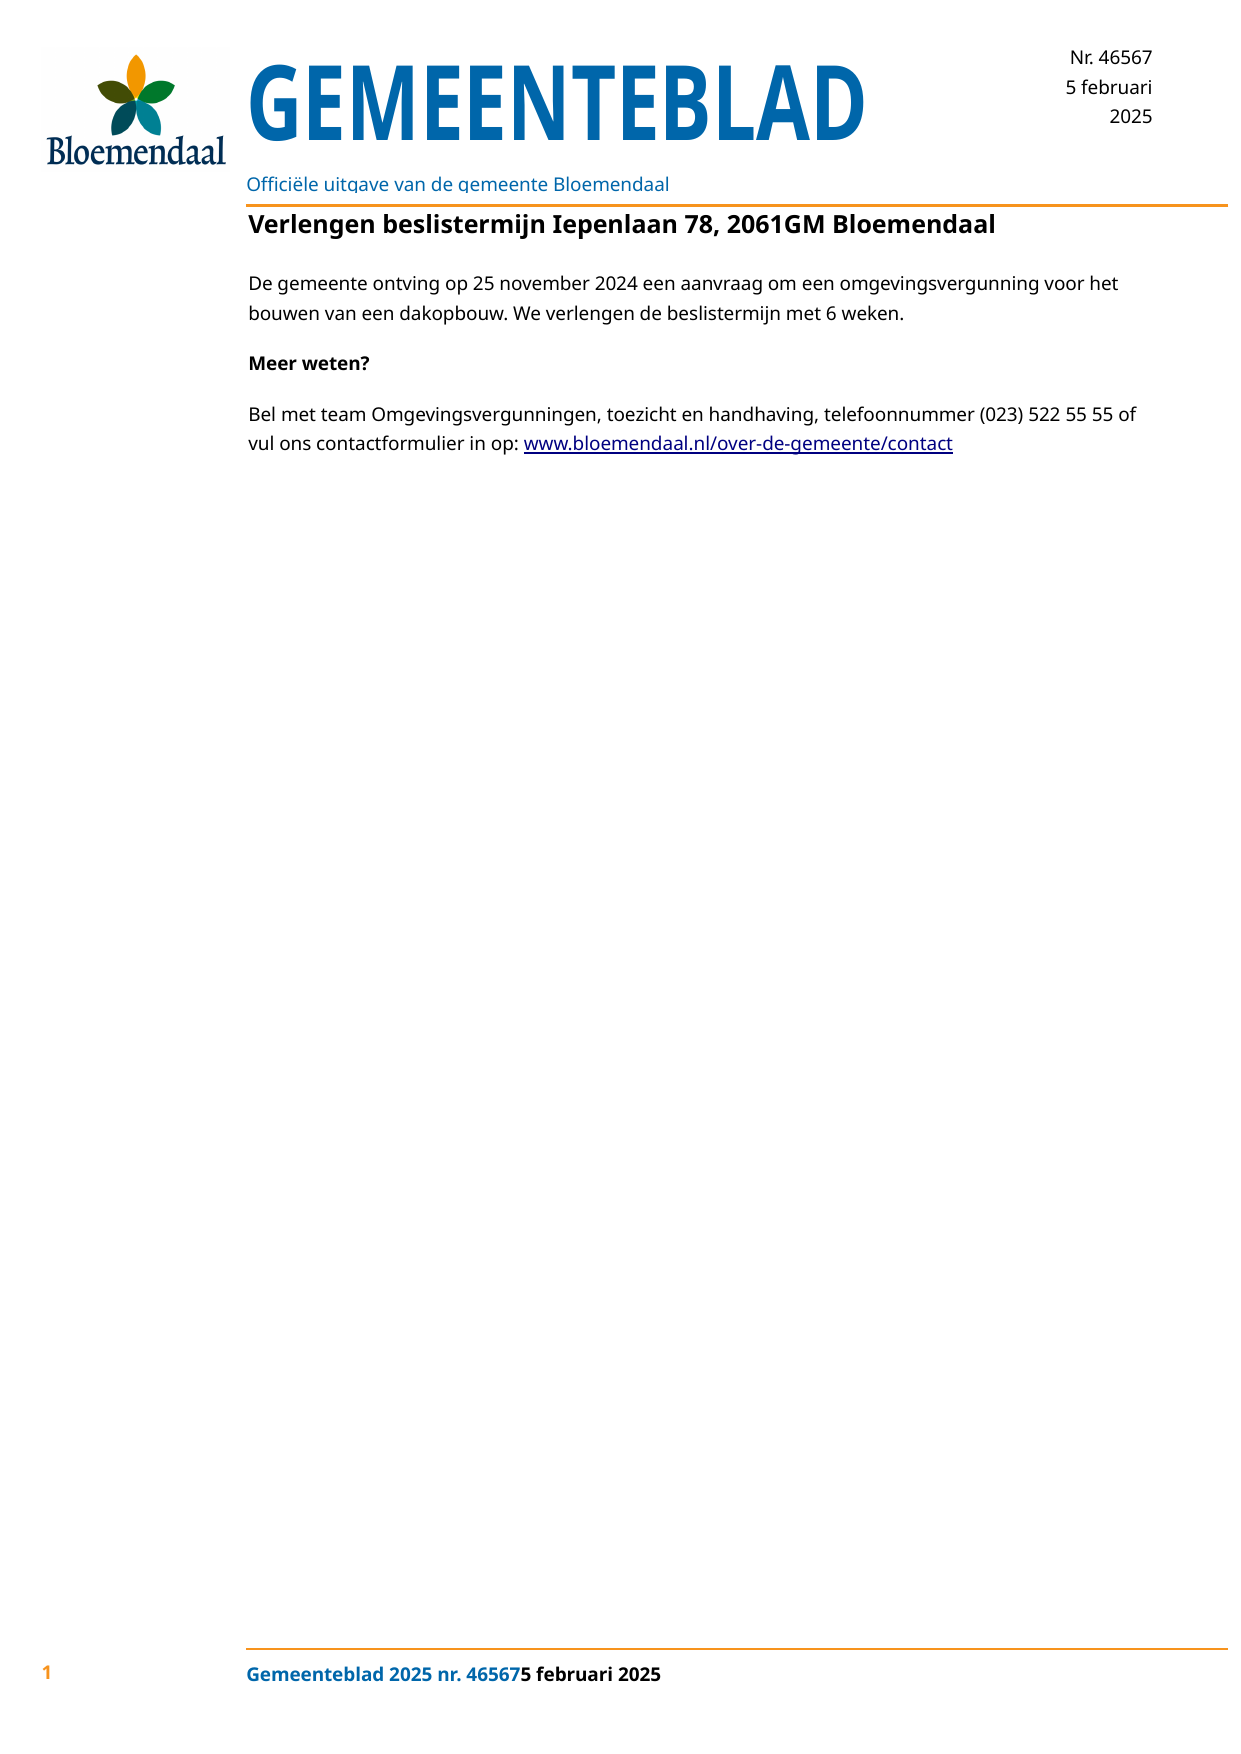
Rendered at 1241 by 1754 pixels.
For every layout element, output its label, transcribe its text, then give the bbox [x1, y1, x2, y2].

text Verlengen beslistermijn Iepenlaan 78, 2061GM Bloemendaal [248, 207, 1152, 241]
text De gemeente ontving op 25 november 2024 een aanvraag om een omgevingsvergunning voor het bouwen van een dakopbouw. We verlengen de beslistermijn met 6 weken. [248, 270, 1152, 326]
text Meer weten? [248, 350, 1152, 376]
text Bel met team Omgevingsvergunningen, toezicht en handhaving, telefoonnummer (023) 522 55 55 of vul ons contactformulier in op: www.bloemendaal.nl/over-de-gemeente/contact [248, 401, 1152, 456]
picture [41, 47, 231, 172]
